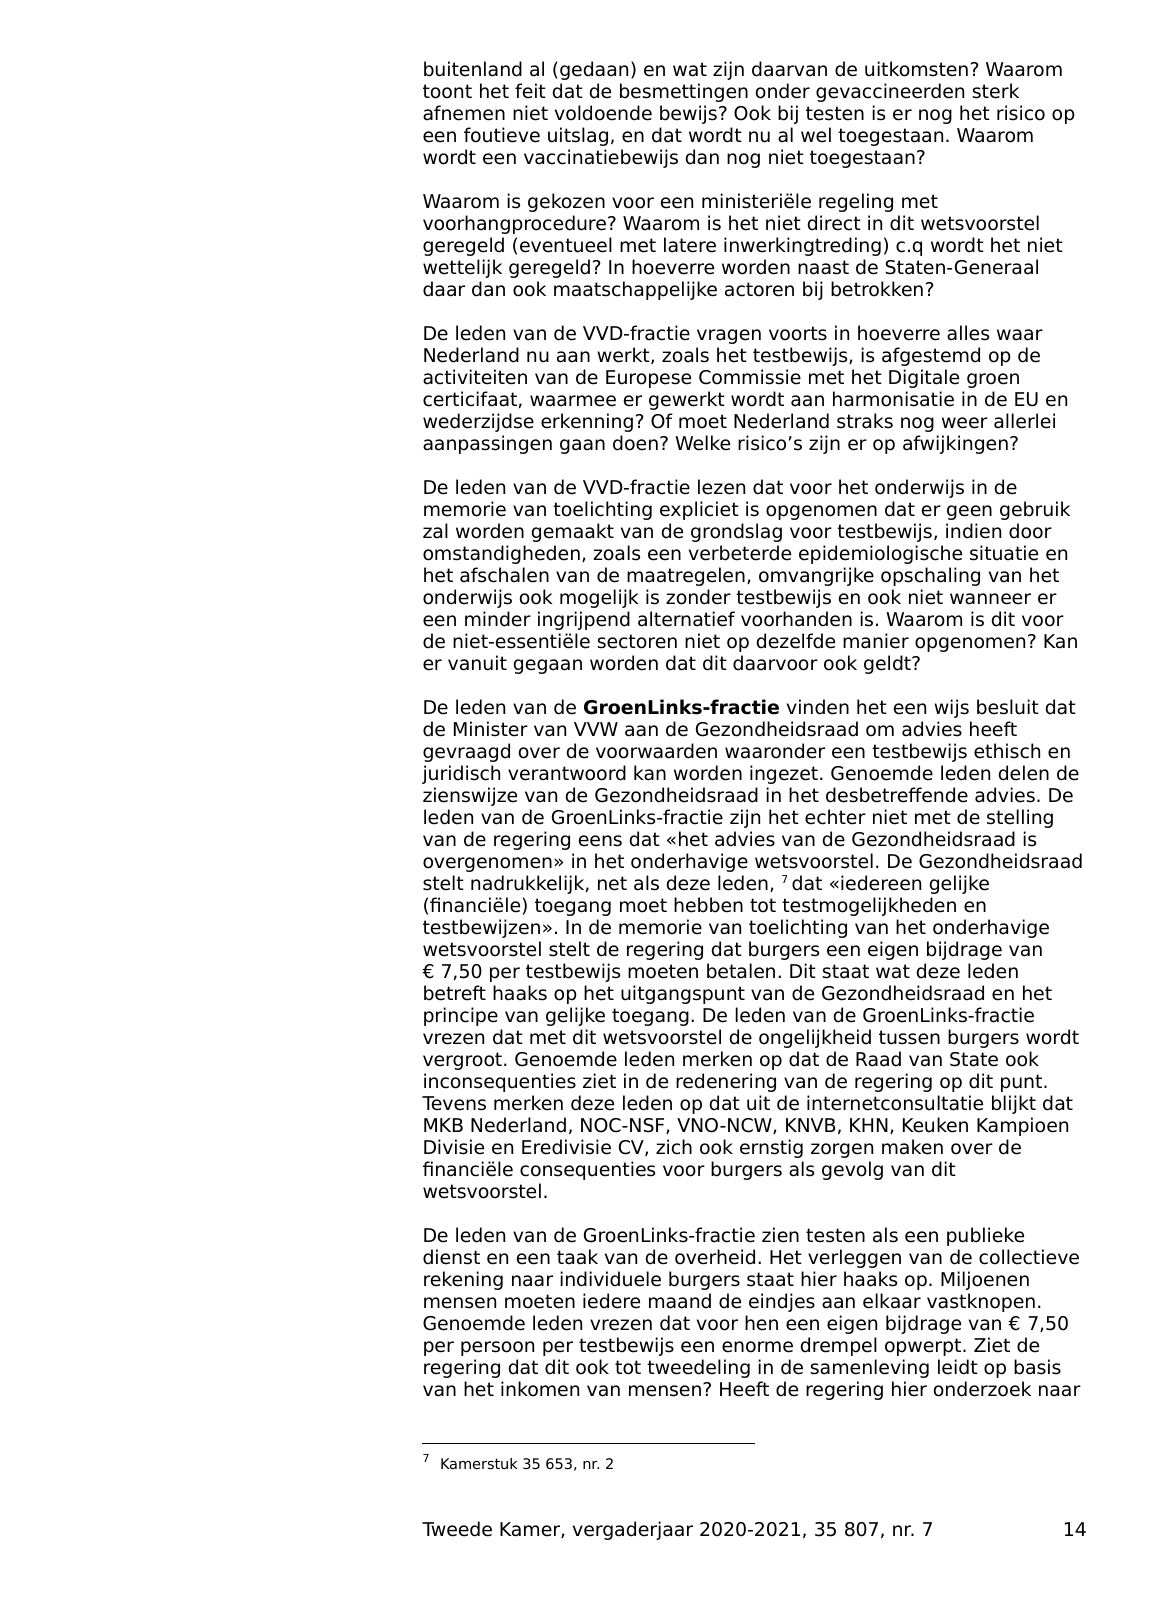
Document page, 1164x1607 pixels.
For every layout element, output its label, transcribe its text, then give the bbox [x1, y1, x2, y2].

text De leden van de VVD-fractie vragen voorts in hoeverre alles waar Nederland nu aan werkt, zoals het testbewijs, is afgestemd op de activiteiten van de Europese Commissie met het Digitale groen certicifaat, waarmee er gewerkt wordt aan harmonisatie in de EU en wederzijdse erkenning? Of moet Nederland straks nog weer allerlei aanpassingen gaan doen? Welke risico’s zijn er op afwijkingen? [422, 323, 1087, 455]
text De leden van de GroenLinks-fractie vinden het een wijs besluit dat de Minister van VVW aan de Gezondheidsraad om advies heeft gevraagd over de voorwaarden waaronder een testbewijs ethisch en juridisch verantwoord kan worden ingezet. Genoemde leden delen de zienswijze van de Gezondheidsraad in het desbetreffende advies. De leden van de GroenLinks-fractie zijn het echter niet met de stelling van de regering eens dat «het advies van de Gezondheidsraad is overgenomen» in het onderhavige wetsvoorstel. De Gezondheidsraad stelt nadrukkelijk, net als deze leden, dat «iedereen gelijke (financiële) toegang moet hebben tot testmogelijkheden en testbewijzen». In de memorie van toelichting van het onderhavige wetsvoorstel stelt de regering dat burgers een eigen bijdrage van € 7,50 per testbewijs moeten betalen. Dit staat wat deze leden betreft haaks op het uitgangspunt van de Gezondheidsraad en het principe van gelijke toegang. De leden van de GroenLinks-fractie vrezen dat met dit wetsvoorstel de ongelijkheid tussen burgers wordt vergroot. Genoemde leden merken op dat de Raad van State ook inconsequenties ziet in de redenering van de regering op dit punt. Tevens merken deze leden op dat uit de internetconsultatie blijkt dat MKB Nederland, NOC-NSF, VNO-NCW, KNVB, KHN, Keuken Kampioen Divisie en Eredivisie CV, zich ook ernstig zorgen maken over de financiële consequenties voor burgers als gevolg van dit wetsvoorstel. [422, 697, 1087, 1203]
text De leden van de VVD-fractie lezen dat voor het onderwijs in de memorie van toelichting expliciet is opgenomen dat er geen gebruik zal worden gemaakt van de grondslag voor testbewijs, indien door omstandigheden, zoals een verbeterde epidemiologische situatie en het afschalen van de maatregelen, omvangrijke opschaling van het onderwijs ook mogelijk is zonder testbewijs en ook niet wanneer er een minder ingrijpend alternatief voorhanden is. Waarom is dit voor de niet-essentiële sectoren niet op dezelfde manier opgenomen? Kan er vanuit gegaan worden dat dit daarvoor ook geldt? [422, 477, 1087, 675]
text Kamerstuk 35 653, nr. 2 [422, 1452, 1087, 1474]
text buitenland al (gedaan) en wat zijn daarvan de uitkomsten? Waarom toont het feit dat de besmettingen onder gevaccineerden sterk afnemen niet voldoende bewijs? Ook bij testen is er nog het risico op een foutieve uitslag, en dat wordt nu al wel toegestaan. Waarom wordt een vaccinatiebewijs dan nog niet toegestaan? [422, 59, 1087, 169]
text Waarom is gekozen voor een ministeriële regeling met voorhangprocedure? Waarom is het niet direct in dit wetsvoorstel geregeld (eventueel met latere inwerkingtreding) c.q wordt het niet wettelijk geregeld? In hoeverre worden naast de Staten-Generaal daar dan ook maatschappelijke actoren bij betrokken? [422, 191, 1087, 301]
text De leden van de GroenLinks-fractie zien testen als een publieke dienst en een taak van de overheid. Het verleggen van de collectieve rekening naar individuele burgers staat hier haaks op. Miljoenen mensen moeten iedere maand de eindjes aan elkaar vastknopen. Genoemde leden vrezen dat voor hen een eigen bijdrage van € 7,50 per persoon per testbewijs een enorme drempel opwerpt. Ziet de regering dat dit ook tot tweedeling in de samenleving leidt op basis van het inkomen van mensen? Heeft de regering hier onderzoek naar [422, 1225, 1087, 1401]
